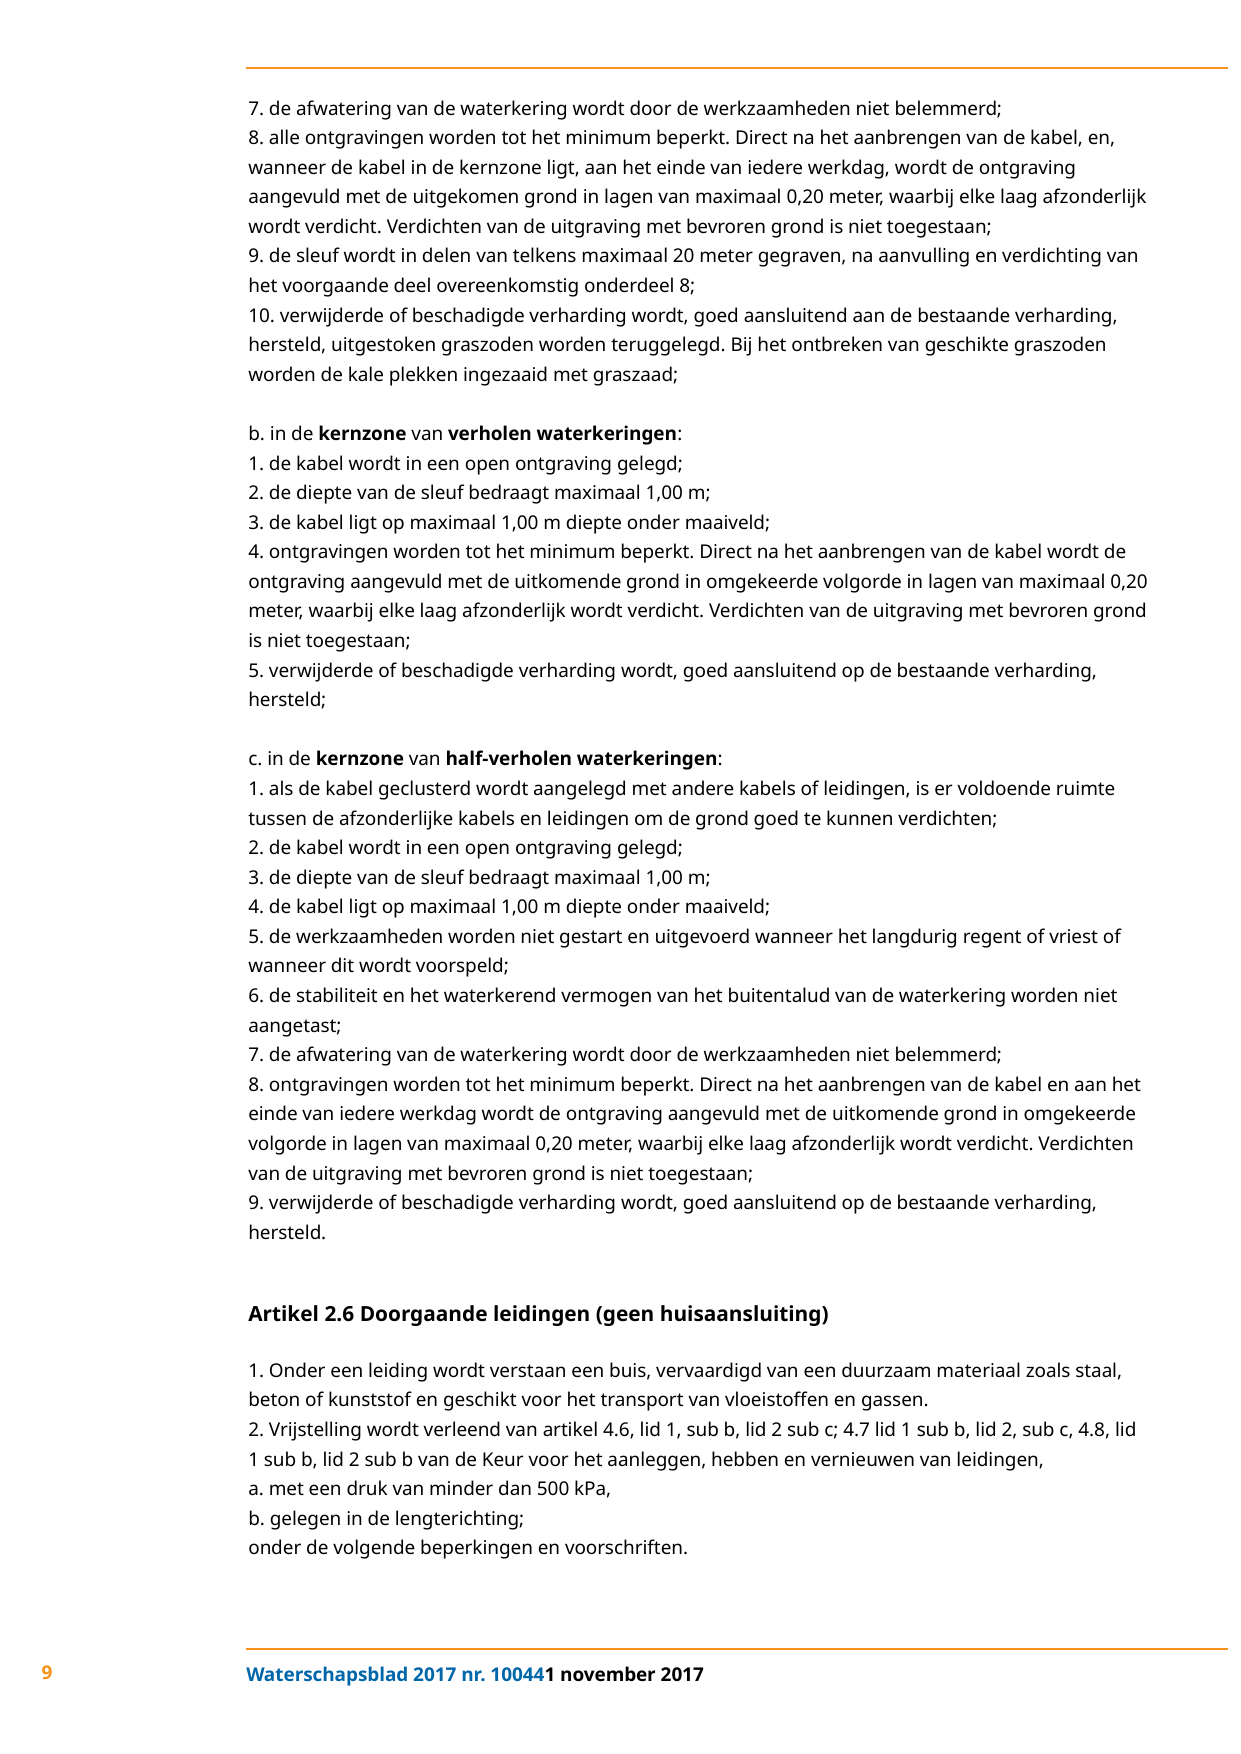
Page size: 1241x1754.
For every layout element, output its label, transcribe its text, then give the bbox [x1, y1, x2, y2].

text 1. Onder een leiding wordt verstaan een buis, vervaardigd van een duurzaam materiaal zoals staal, beton of kunststof en geschikt voor het transport van vloeistoffen en gassen. [248, 1357, 1152, 1412]
text 4. de kabel ligt op maximaal 1,00 m diepte onder maaiveld; [248, 893, 1152, 919]
text onder de volgende beperkingen en voorschriften. [248, 1534, 1152, 1560]
text 2. de diepte van de sleuf bedraagt maximaal 1,00 m; [248, 479, 1152, 505]
text 8. alle ontgravingen worden tot het minimum beperkt. Direct na het aanbrengen van de kabel, en, wanneer de kabel in de kernzone ligt, aan het einde van iedere werkdag, wordt de ontgraving aangevuld met de uitgekomen grond in lagen van maximaal 0,20 meter, waarbij elke laag afzonderlijk wordt verdicht. Verdichten van de uitgraving met bevroren grond is niet toegestaan; [248, 124, 1152, 239]
text 5. verwijderde of beschadigde verharding wordt, goed aansluitend op de bestaande verharding, hersteld; [248, 657, 1152, 712]
text 2. Vrijstelling wordt verleend van artikel 4.6, lid 1, sub b, lid 2 sub c; 4.7 lid 1 sub b, lid 2, sub c, 4.8, lid 1 sub b, lid 2 sub b van de Keur voor het aanleggen, hebben en vernieuwen van leidingen, [248, 1416, 1152, 1471]
text c. in de kernzone van half-verholen waterkeringen: [248, 746, 1152, 771]
text Artikel 2.6 Doorgaande leidingen (geen huisaansluiting) [248, 1299, 1152, 1327]
text 3. de diepte van de sleuf bedraagt maximaal 1,00 m; [248, 864, 1152, 890]
text 4. ontgravingen worden tot het minimum beperkt. Direct na het aanbrengen van de kabel wordt de ontgraving aangevuld met de uitkomende grond in omgekeerde volgorde in lagen van maximaal 0,20 meter, waarbij elke laag afzonderlijk wordt verdicht. Verdichten van de uitgraving met bevroren grond is niet toegestaan; [248, 538, 1152, 653]
text 10. verwijderde of beschadigde verharding wordt, goed aansluitend aan de bestaande verharding, hersteld, uitgestoken graszoden worden teruggelegd. Bij het ontbreken van geschikte graszoden worden de kale plekken ingezaaid met graszaad; [248, 302, 1152, 387]
text 3. de kabel ligt op maximaal 1,00 m diepte onder maaiveld; [248, 509, 1152, 535]
text b. in de kernzone van verholen waterkeringen: [248, 420, 1152, 446]
text 1. als de kabel geclusterd wordt aangelegd met andere kabels of leidingen, is er voldoende ruimte tussen de afzonderlijke kabels en leidingen om de grond goed te kunnen verdichten; [248, 775, 1152, 831]
text 9. verwijderde of beschadigde verharding wordt, goed aansluitend op de bestaande verharding, hersteld. [248, 1189, 1152, 1245]
text b. gelegen in de lengterichting; [248, 1505, 1152, 1531]
text 1. de kabel wordt in een open ontgraving gelegd; [248, 450, 1152, 476]
text 7. de afwatering van de waterkering wordt door de werkzaamheden niet belemmerd; [248, 1041, 1152, 1067]
text 6. de stabiliteit en het waterkerend vermogen van het buitentalud van de waterkering worden niet aangetast; [248, 982, 1152, 1038]
text 5. de werkzaamheden worden niet gestart en uitgevoerd wanneer het langdurig regent of vriest of wanneer dit wordt voorspeld; [248, 923, 1152, 978]
text 9. de sleuf wordt in delen van telkens maximaal 20 meter gegraven, na aanvulling en verdichting van het voorgaande deel overeenkomstig onderdeel 8; [248, 243, 1152, 298]
text a. met een druk van minder dan 500 kPa, [248, 1475, 1152, 1501]
picture [41, 47, 231, 172]
text 8. ontgravingen worden tot het minimum beperkt. Direct na het aanbrengen van de kabel en aan het einde van iedere werkdag wordt de ontgraving aangevuld met de uitkomende grond in omgekeerde volgorde in lagen van maximaal 0,20 meter, waarbij elke laag afzonderlijk wordt verdicht. Verdichten van de uitgraving met bevroren grond is niet toegestaan; [248, 1071, 1152, 1186]
text 7. de afwatering van de waterkering wordt door de werkzaamheden niet belemmerd; [248, 95, 1152, 121]
text 2. de kabel wordt in een open ontgraving gelegd; [248, 834, 1152, 860]
